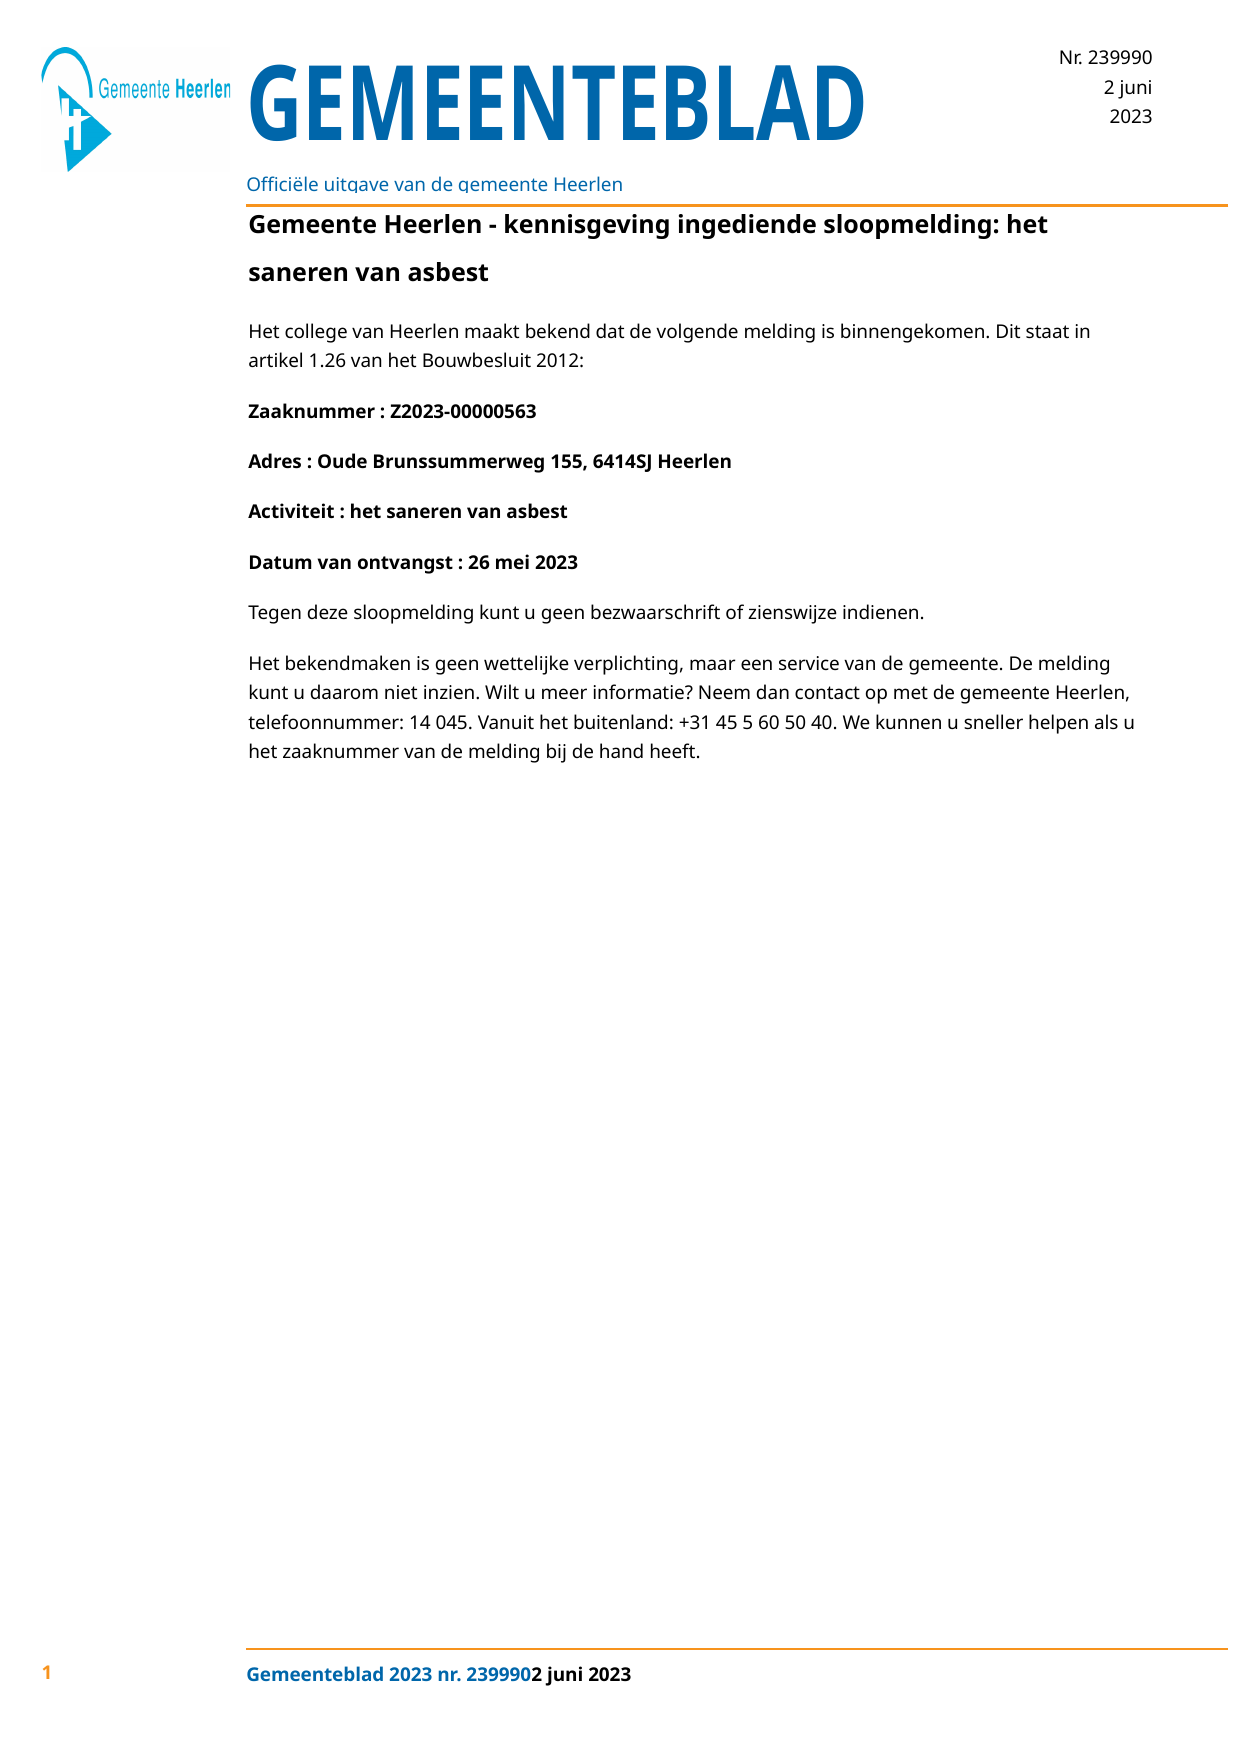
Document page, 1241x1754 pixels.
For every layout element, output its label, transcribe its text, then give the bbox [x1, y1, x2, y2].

picture [41, 47, 59, 70]
text Zaaknummer : Z2023-00000563 [248, 398, 1152, 424]
text Tegen deze sloopmelding kunt u geen bezwaarschrift of zienswijze indienen. [248, 599, 1152, 625]
text Activiteit : het saneren van asbest [248, 499, 1152, 524]
text Gemeente Heerlen - kennisgeving ingediende sloopmelding: het saneren van asbest [248, 207, 1152, 288]
text Het bekendmaken is geen wettelijke verplichting, maar een service van de gemeente. De melding kunt u daarom niet inzien. Wilt u meer informatie? Neem dan contact op met de gemeente Heerlen, telefoonnummer: 14 045. Vanuit het buitenland: +31 45 5 60 50 40. We kunnen u sneller helpen als u het zaaknummer van de melding bij de hand heeft. [248, 650, 1152, 764]
picture [41, 47, 231, 172]
text Datum van ontvangst : 26 mei 2023 [248, 549, 1152, 575]
text Adres : Oude Brunssummerweg 155, 6414SJ Heerlen [248, 448, 1152, 474]
text Het college van Heerlen maakt bekend dat de volgende melding is binnengekomen. Dit staat in artikel 1.26 van het Bouwbesluit 2012: [248, 318, 1152, 373]
